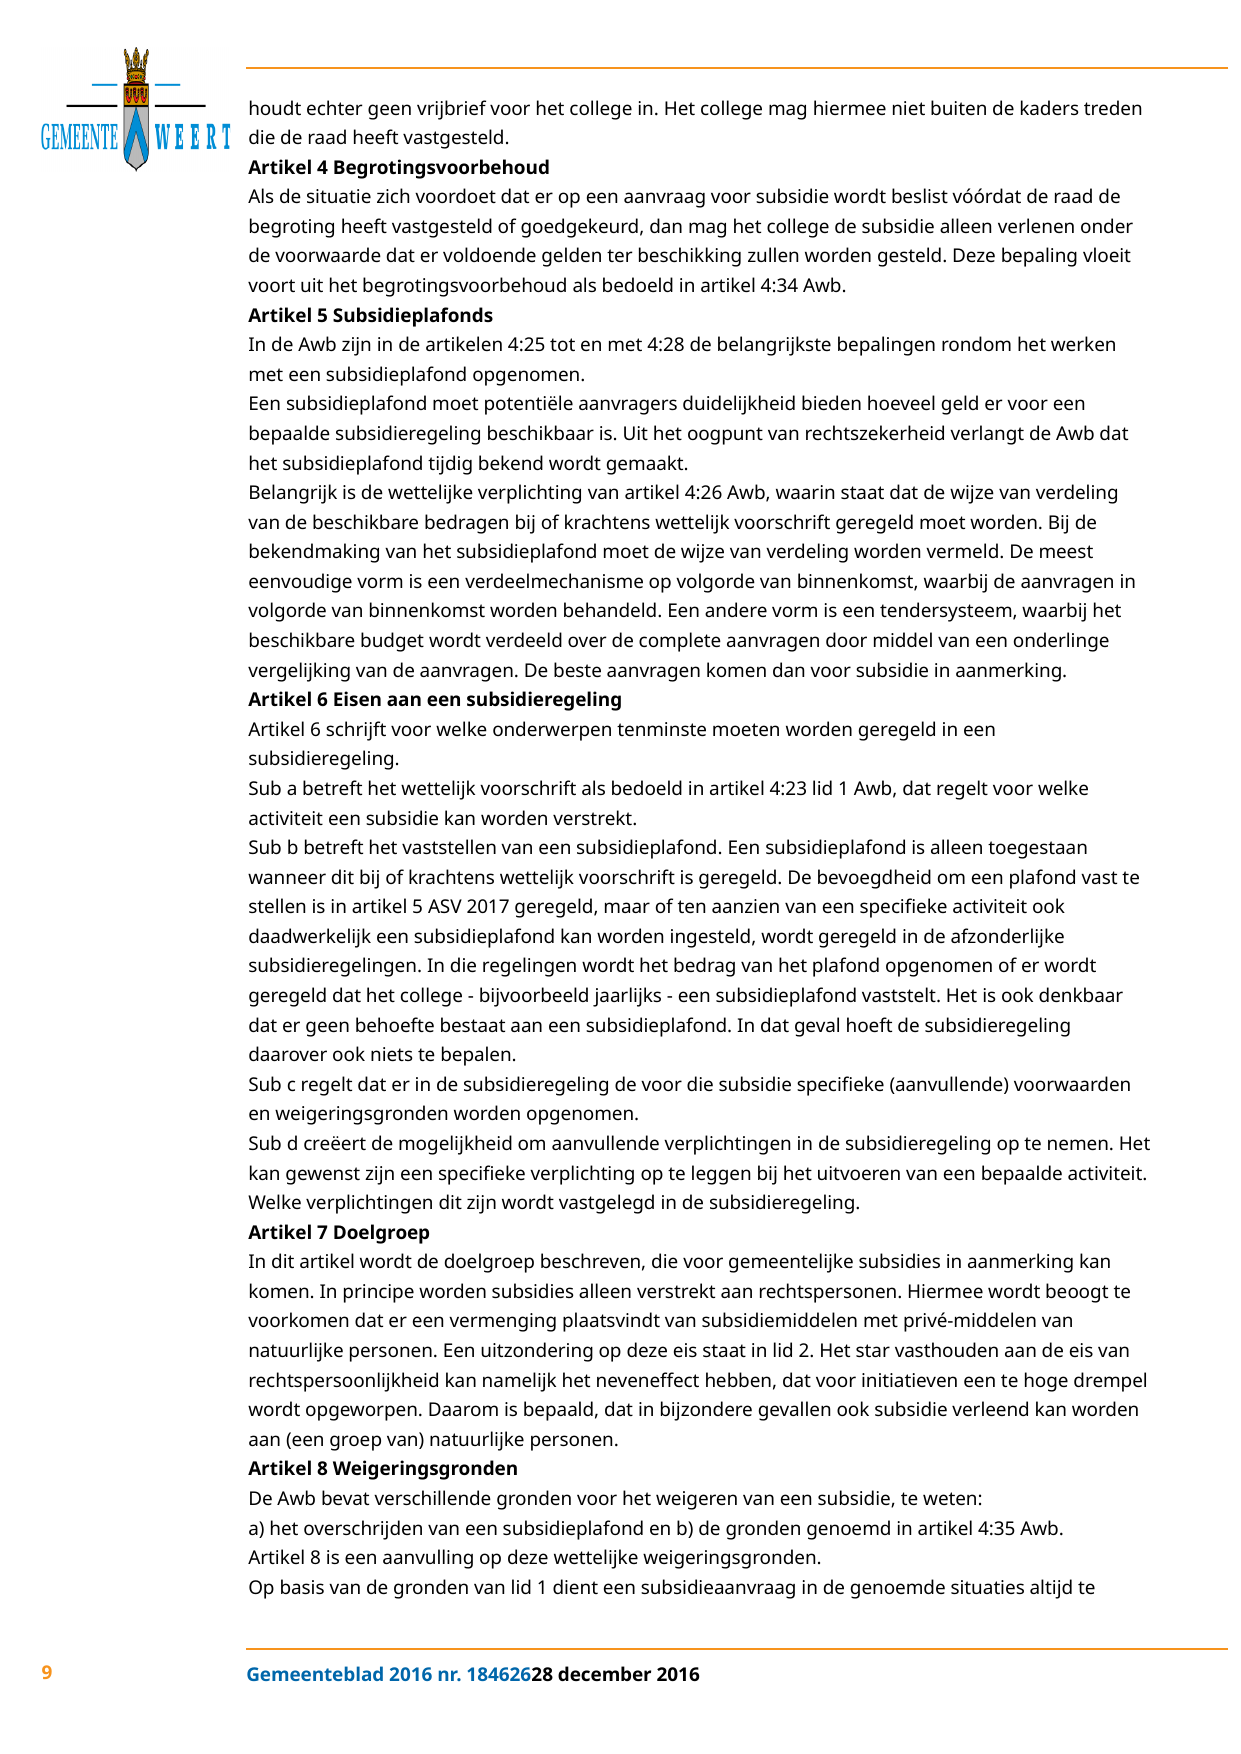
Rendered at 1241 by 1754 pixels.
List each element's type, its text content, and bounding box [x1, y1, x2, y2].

text Artikel 6 schrijft voor welke onderwerpen tenminste moeten worden geregeld in een subsidieregeling. [248, 716, 1152, 771]
text Sub b betreft het vaststellen van een subsidieplafond. Een subsidieplafond is alleen toegestaan wanneer dit bij of krachtens wettelijk voorschrift is geregeld. De bevoegdheid om een plafond vast te stellen is in artikel 5 ASV 2017 geregeld, maar of ten aanzien van een specifieke activiteit ook daadwerkelijk een subsidieplafond kan worden ingesteld, wordt geregeld in de afzonderlijke subsidieregelingen. In die regelingen wordt het bedrag van het plafond opgenomen of er wordt geregeld dat het college - bijvoorbeeld jaarlijks - een subsidieplafond vaststelt. Het is ook denkbaar dat er geen behoefte bestaat aan een subsidieplafond. In dat geval hoeft de subsidieregeling daarover ook niets te bepalen. [248, 834, 1152, 1067]
text Een subsidieplafond moet potentiële aanvragers duidelijkheid bieden hoeveel geld er voor een bepaalde subsidieregeling beschikbaar is. Uit het oogpunt van rechtszekerheid verlangt de Awb dat het subsidieplafond tijdig bekend wordt gemaakt. [248, 391, 1152, 476]
text In de Awb zijn in de artikelen 4:25 tot en met 4:28 de belangrijkste bepalingen rondom het werken met een subsidieplafond opgenomen. [248, 331, 1152, 387]
text Sub a betreft het wettelijk voorschrift als bedoeld in artikel 4:23 lid 1 Awb, dat regelt voor welke activiteit een subsidie kan worden verstrekt. [248, 775, 1152, 831]
text Belangrijk is de wettelijke verplichting van artikel 4:26 Awb, waarin staat dat de wijze van verdeling van de beschikbare bedragen bij of krachtens wettelijk voorschrift geregeld moet worden. Bij de bekendmaking van het subsidieplafond moet de wijze van verdeling worden vermeld. De meest eenvoudige vorm is een verdeelmechanisme op volgorde van binnenkomst, waarbij de aanvragen in volgorde van binnenkomst worden behandeld. Een andere vorm is een tendersysteem, waarbij het beschikbare budget wordt verdeeld over de complete aanvragen door middel van een onderlinge vergelijking van de aanvragen. De beste aanvragen komen dan voor subsidie in aanmerking. [248, 479, 1152, 683]
text a) het overschrijden van een subsidieplafond en b) de gronden genoemd in artikel 4:35 Awb. [248, 1515, 1152, 1541]
picture [41, 47, 231, 172]
text Artikel 7 Doelgroep [248, 1219, 1152, 1245]
text In dit artikel wordt de doelgroep beschreven, die voor gemeentelijke subsidies in aanmerking kan komen. In principe worden subsidies alleen verstrekt aan rechtspersonen. Hiermee wordt beoogt te voorkomen dat er een vermenging plaatsvindt van subsidiemiddelen met privé-middelen van natuurlijke personen. Een uitzondering op deze eis staat in lid 2. Het star vasthouden aan de eis van rechtspersoonlijkheid kan namelijk het neveneffect hebben, dat voor initiatieven een te hoge drempel wordt opgeworpen. Daarom is bepaald, dat in bijzondere gevallen ook subsidie verleend kan worden aan (een groep van) natuurlijke personen. [248, 1248, 1152, 1452]
text houdt echter geen vrijbrief voor het college in. Het college mag hiermee niet buiten de kaders treden die de raad heeft vastgesteld. [248, 95, 1152, 150]
text De Awb bevat verschillende gronden voor het weigeren van een subsidie, te weten: [248, 1485, 1152, 1511]
text Sub c regelt dat er in de subsidieregeling de voor die subsidie specifieke (aanvullende) voorwaarden en weigeringsgronden worden opgenomen. [248, 1071, 1152, 1126]
text Sub d creëert de mogelijkheid om aanvullende verplichtingen in de subsidieregeling op te nemen. Het kan gewenst zijn een specifieke verplichting op te leggen bij het uitvoeren van een bepaalde activiteit. Welke verplichtingen dit zijn wordt vastgelegd in de subsidieregeling. [248, 1130, 1152, 1215]
text Op basis van de gronden van lid 1 dient een subsidieaanvraag in de genoemde situaties altijd te [248, 1574, 1152, 1600]
text Artikel 4 Begrotingsvoorbehoud [248, 154, 1152, 180]
text Artikel 8 Weigeringsgronden [248, 1456, 1152, 1481]
text Artikel 8 is een aanvulling op deze wettelijke weigeringsgronden. [248, 1544, 1152, 1570]
text Artikel 5 Subsidieplafonds [248, 302, 1152, 328]
text Artikel 6 Eisen aan een subsidieregeling [248, 686, 1152, 712]
text Als de situatie zich voordoet dat er op een aanvraag voor subsidie wordt beslist vóórdat de raad de begroting heeft vastgesteld of goedgekeurd, dan mag het college de subsidie alleen verlenen onder de voorwaarde dat er voldoende gelden ter beschikking zullen worden gesteld. Deze bepaling vloeit voort uit het begrotingsvoorbehoud als bedoeld in artikel 4:34 Awb. [248, 183, 1152, 298]
